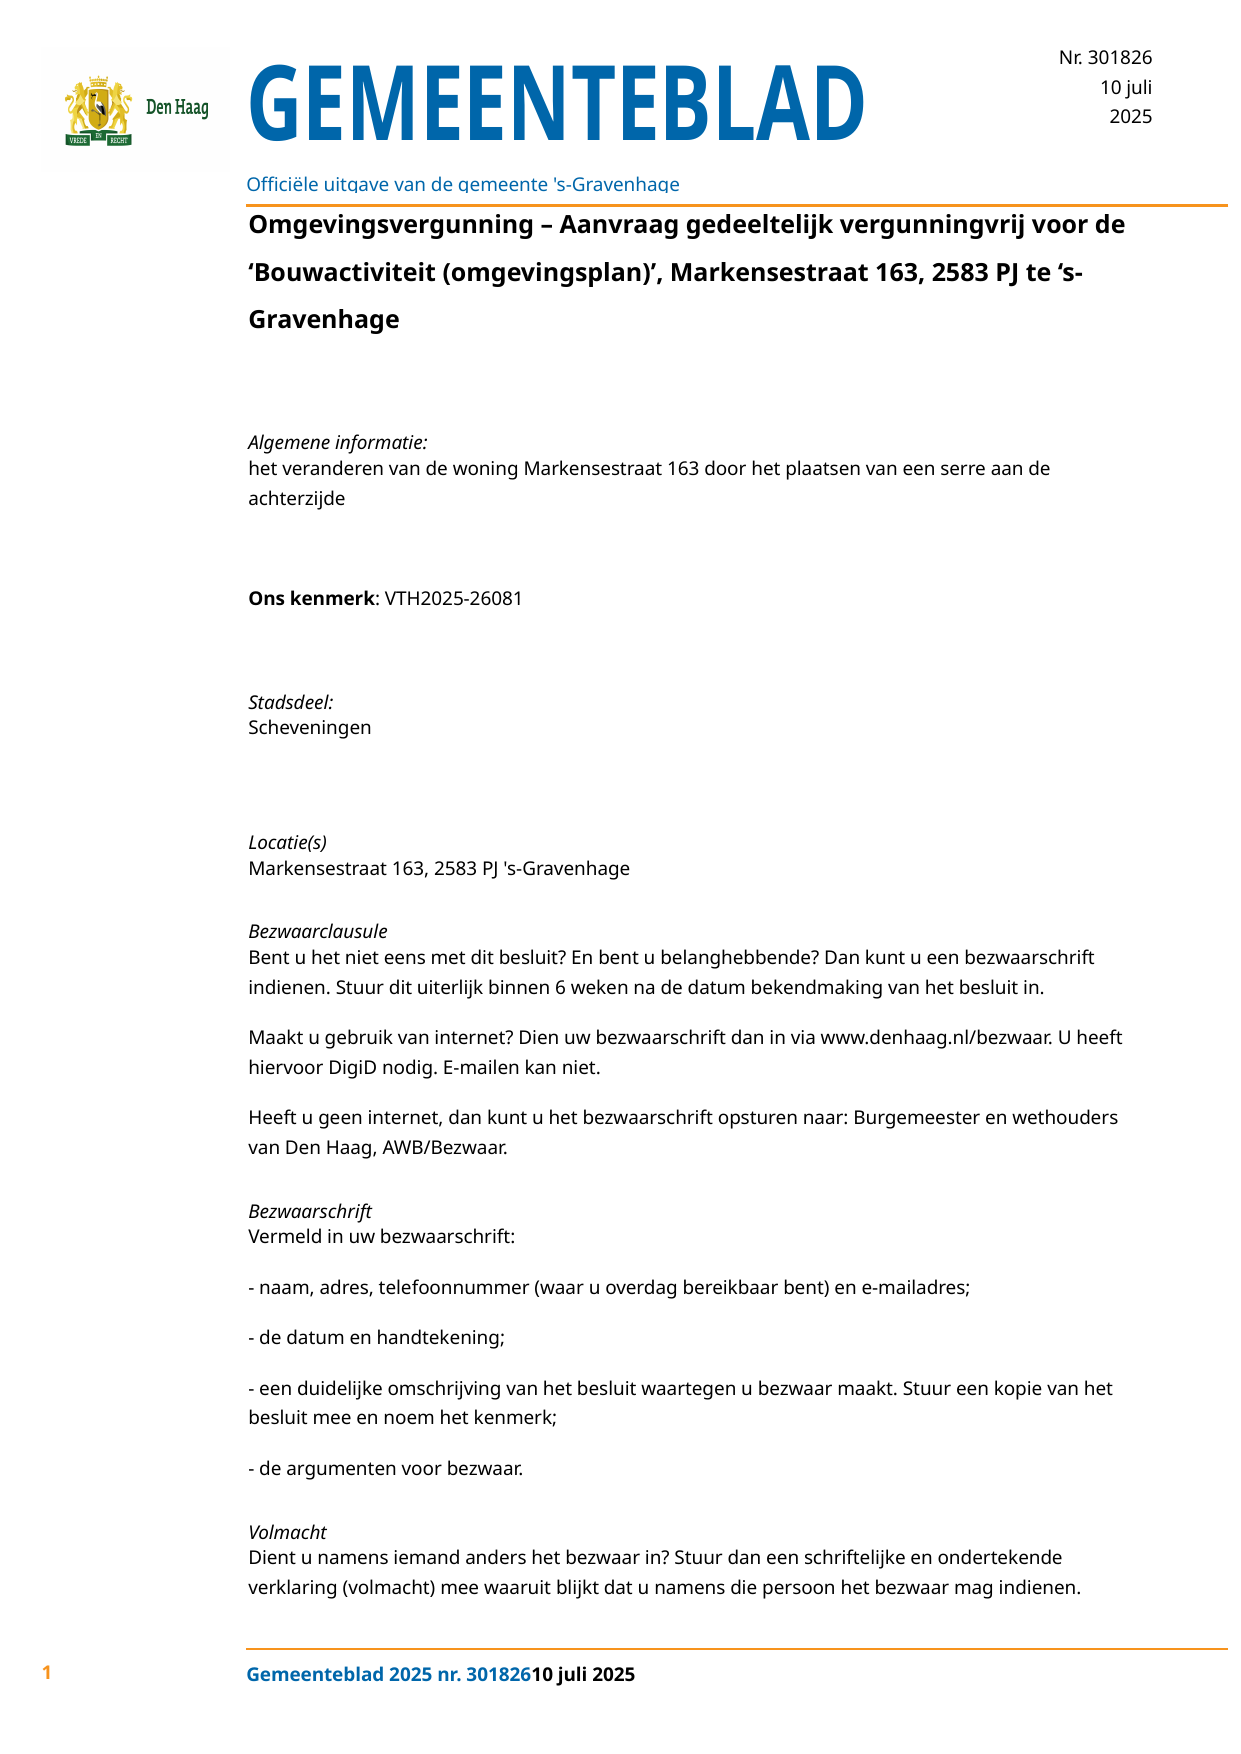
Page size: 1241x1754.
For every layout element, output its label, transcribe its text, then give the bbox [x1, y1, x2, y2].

text - de argumenten voor bezwaar. [248, 1455, 1152, 1481]
text Algemene informatie: [248, 429, 1152, 455]
text Heeft u geen internet, dan kunt u het bezwaarschrift opsturen naar: Burgemeester en wethouders van Den Haag, AWB/Bezwaar. [248, 1104, 1152, 1160]
text Omgevingsvergunning – Aanvraag gedeeltelijk vergunningvrij voor de ‘Bouwactiviteit (omgevingsplan)’, Markensestraat 163, 2583 PJ te ‘s-Gravenhage [248, 207, 1152, 336]
text - naam, adres, telefoonnummer (waar u overdag bereikbaar bent) en e-mailadres; [248, 1274, 1152, 1300]
picture [41, 47, 231, 172]
text Vermeld in uw bezwaarschrift: [248, 1224, 1152, 1249]
text - een duidelijke omschrijving van het besluit waartegen u bezwaar maakt. Stuur een kopie van het besluit mee en noem het kenmerk; [248, 1375, 1152, 1430]
text Volmacht [248, 1519, 1152, 1544]
text Bezwaarschrift [248, 1198, 1152, 1224]
text het veranderen van de woning Markensestraat 163 door het plaatsen van een serre aan de achterzijde [248, 455, 1152, 511]
text Markensestraat 163, 2583 PJ 's-Gravenhage [248, 855, 1152, 880]
text Dient u namens iemand anders het bezwaar in? Stuur dan een schriftelijke en ondertekende verklaring (volmacht) mee waaruit blijkt dat u namens die persoon het bezwaar mag indienen. [248, 1544, 1152, 1600]
text Maakt u gebruik van internet? Dien uw bezwaarschrift dan in via www.denhaag.nl/bezwaar. U heeft hiervoor DigiD nodig. E-mailen kan niet. [248, 1024, 1152, 1080]
text Bezwaarclausule [248, 919, 1152, 944]
text - de datum en handtekening; [248, 1324, 1152, 1350]
text Scheveningen [248, 714, 1152, 740]
text Stadsdeel: [248, 689, 1152, 714]
text Ons kenmerk: VTH2025-26081 [248, 586, 1152, 611]
text Locatie(s) [248, 829, 1152, 855]
text Bent u het niet eens met dit besluit? En bent u belanghebbende? Dan kunt u een bezwaarschrift indienen. Stuur dit uiterlijk binnen 6 weken na de datum bekendmaking van het besluit in. [248, 944, 1152, 1000]
